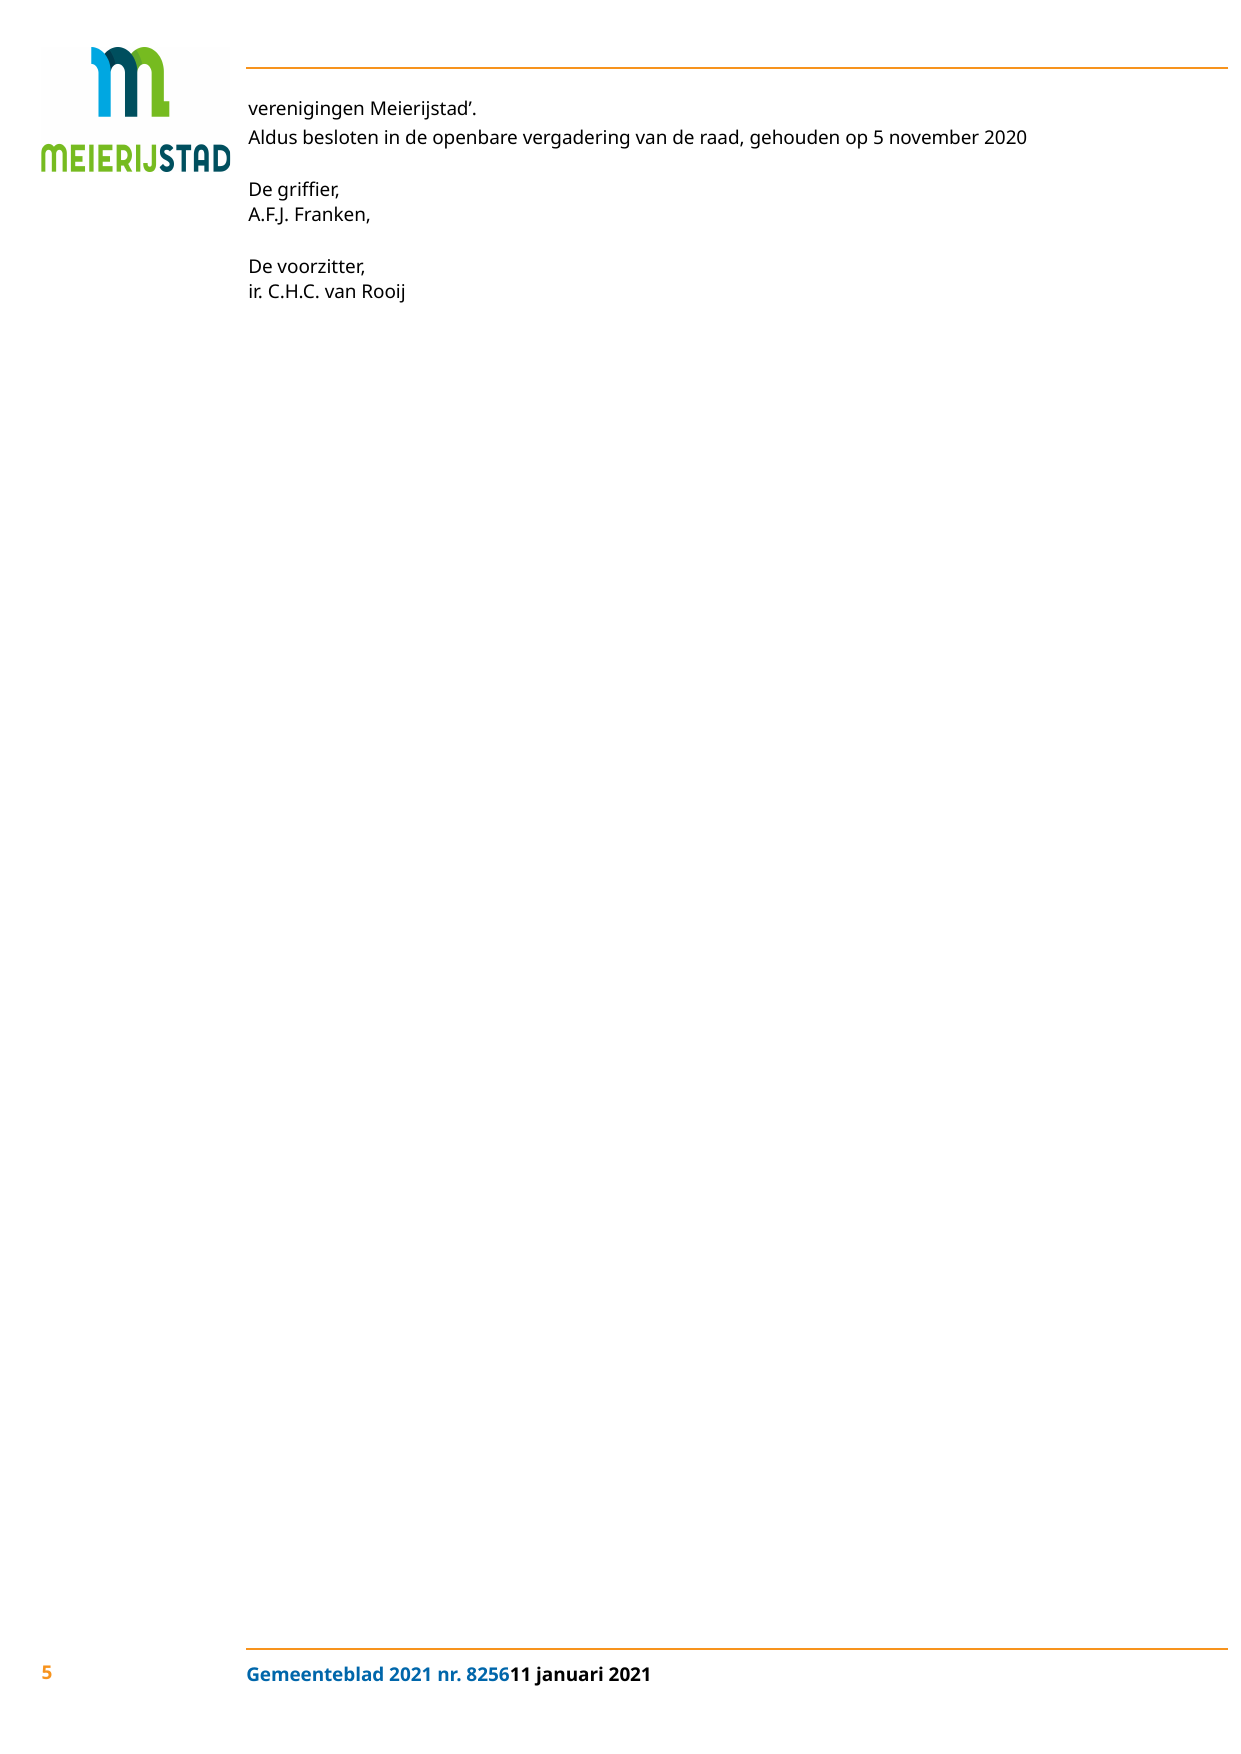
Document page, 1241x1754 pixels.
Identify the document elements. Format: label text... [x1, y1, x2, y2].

text De voorzitter, [248, 253, 1152, 279]
picture [41, 47, 231, 172]
text De griffier, [248, 176, 1152, 202]
text verenigingen Meierijstad’. [248, 95, 1152, 121]
text Aldus besloten in de openbare vergadering van de raad, gehouden op 5 november 2020 [248, 124, 1152, 150]
text ir. C.H.C. van Rooij [248, 279, 1152, 304]
text A.F.J. Franken, [248, 202, 1152, 227]
